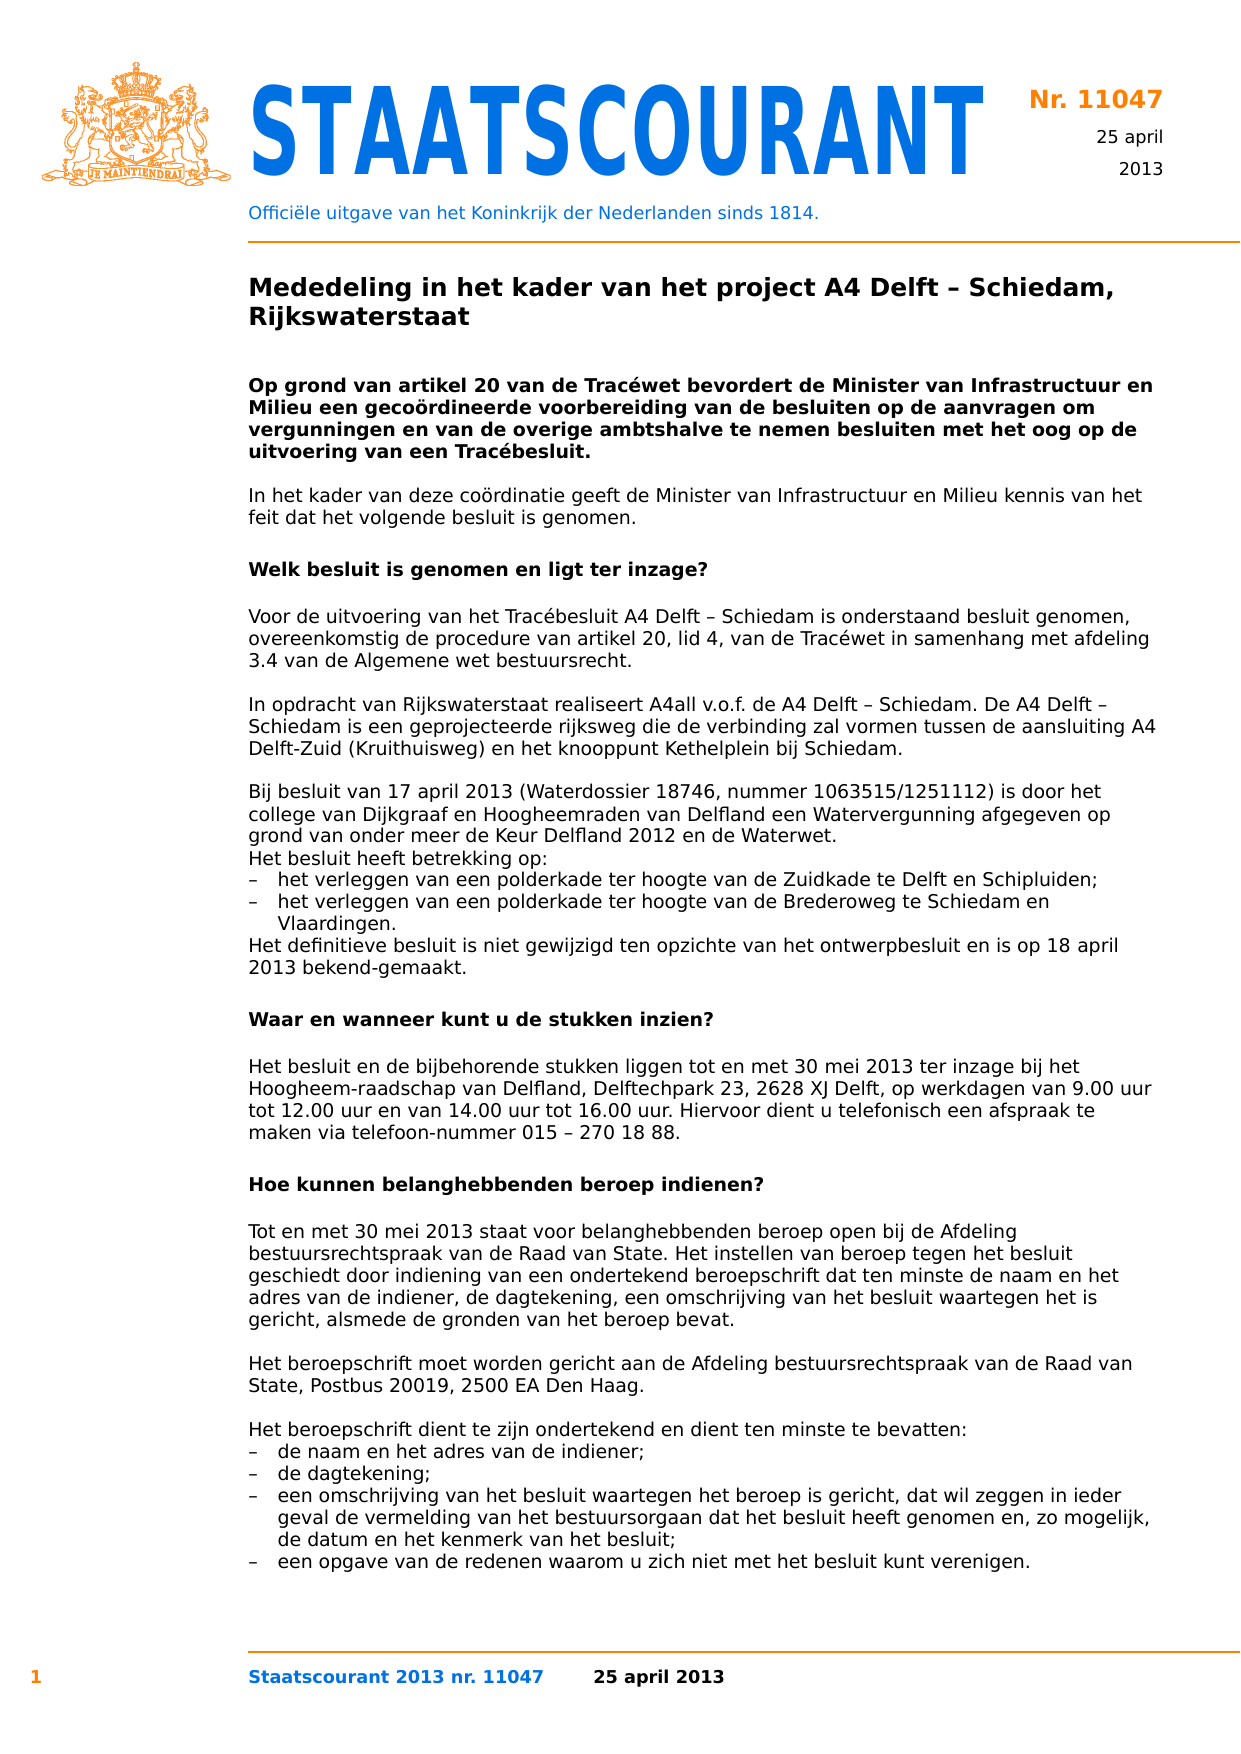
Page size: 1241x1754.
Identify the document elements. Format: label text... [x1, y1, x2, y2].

text Op grond van artikel 20 van de Tracéwet bevordert de Minister van Infrastructuur en Milieu een gecoördineerde voorbereiding van de besluiten op de aanvragen om vergunningen en van de overige ambtshalve te nemen besluiten met het oog op de uitvoering van een Tracébesluit. [248, 375, 1163, 463]
text Het besluit en de bijbehorende stukken liggen tot en met 30 mei 2013 ter inzage bij het Hoogheem-raadschap van Delfland, Delftechpark 23, 2628 XJ Delft, op werkdagen van 9.00 uur tot 12.00 uur en van 14.00 uur tot 16.00 uur. Hiervoor dient u telefonisch een afspraak te maken via telefoon-nummer 015 – 270 18 88. [248, 1056, 1163, 1144]
text In het kader van deze coördinatie geeft de Minister van Infrastructuur en Milieu kennis van het feit dat het volgende besluit is genomen. [248, 485, 1163, 529]
text Voor de uitvoering van het Tracébesluit A4 Delft – Schiedam is onderstaand besluit genomen, overeenkomstig de procedure van artikel 20, lid 4, van de Tracéwet in samenhang met afdeling 3.4 van de Algemene wet bestuursrecht. [248, 606, 1163, 672]
text Het besluit heeft betrekking op: [248, 847, 1163, 869]
text – een omschrijving van het besluit waartegen het beroep is gericht, dat wil zeggen in ieder geval de vermelding van het bestuursorgaan dat het besluit heeft genomen en, zo mogelijk, de datum en het kenmerk van het besluit; [248, 1485, 1163, 1551]
text Bij besluit van 17 april 2013 (Waterdossier 18746, nummer 1063515/1251112) is door het college van Dijkgraaf en Hoogheemraden van Delfland een Watervergunning afgegeven op grond van onder meer de Keur Delfland 2012 en de Waterwet. [248, 781, 1163, 847]
subtitle Hoe kunnen belanghebbenden beroep indienen? [248, 1174, 1163, 1196]
table_cell 2013 [998, 153, 1240, 203]
text – het verleggen van een polderkade ter hoogte van de Zuidkade te Delft en Schipluiden; [248, 869, 1163, 891]
table_cell Officiële uitgave van het Koninkrijk der Nederlanden sinds 1814. [248, 203, 1240, 241]
text Tot en met 30 mei 2013 staat voor belanghebbenden beroep open bij de Afdeling bestuursrechtspraak van de Raad van State. Het instellen van beroep tegen het besluit geschiedt door indiening van een ondertekend beroepschrift dat ten minste de naam en het adres van de indiener, de dagtekening, een omschrijving van het besluit waartegen het is gericht, alsmede de gronden van het beroep bevat. [248, 1221, 1163, 1331]
text Het beroepschrift moet worden gericht aan de Afdeling bestuursrechtspraak van de Raad van State, Postbus 20019, 2500 EA Den Haag. [248, 1353, 1163, 1397]
text Het definitieve besluit is niet gewijzigd ten opzichte van het ontwerpbesluit en is op 18 april 2013 bekend-gemaakt. [248, 935, 1163, 979]
picture [41, 62, 231, 186]
table_cell 25 april [998, 121, 1240, 153]
table_header STAATSCOURANT [248, 62, 998, 203]
text – een opgave van de redenen waarom u zich niet met het besluit kunt verenigen. [248, 1551, 1163, 1573]
subtitle Welk besluit is genomen en ligt ter inzage? [248, 559, 1163, 581]
text – de naam en het adres van de indiener; [248, 1441, 1163, 1463]
table_header [25, 62, 248, 241]
table_header Nr. 11047 [998, 62, 1240, 121]
text – het verleggen van een polderkade ter hoogte van de Brederoweg te Schiedam en Vlaardingen. [248, 891, 1163, 935]
text – de dagtekening; [248, 1463, 1163, 1485]
text In opdracht van Rijkswaterstaat realiseert A4all v.o.f. de A4 Delft – Schiedam. De A4 Delft – Schiedam is een geprojecteerde rijksweg die de verbinding zal vormen tussen de aansluiting A4 Delft-Zuid (Kruithuisweg) en het knooppunt Kethelplein bij Schiedam. [248, 694, 1163, 759]
text Het beroepschrift dient te zijn ondertekend en dient ten minste te bevatten: [248, 1419, 1163, 1441]
subtitle Mededeling in het kader van het project A4 Delft – Schiedam, Rijkswaterstaat [248, 273, 1163, 331]
subtitle Waar en wanneer kunt u de stukken inzien? [248, 1009, 1163, 1031]
